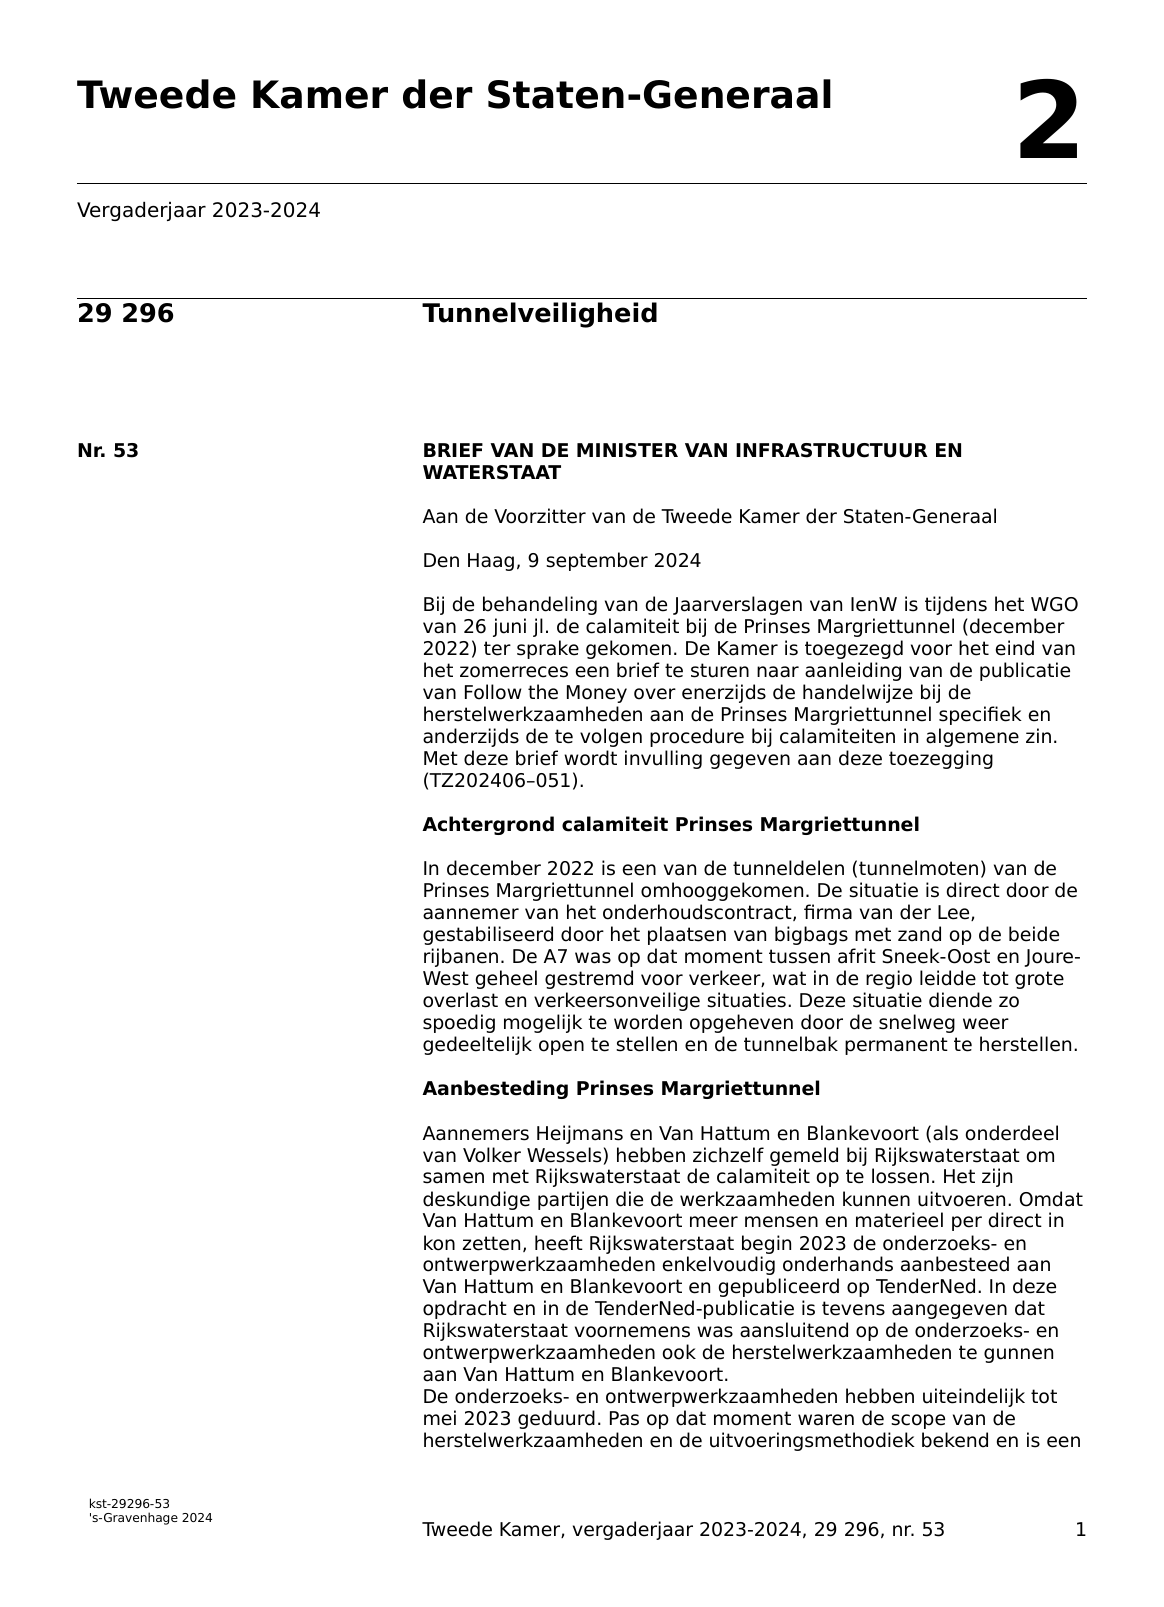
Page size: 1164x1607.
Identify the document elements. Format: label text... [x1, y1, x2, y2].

text De onderzoeks- en ontwerpwerkzaamheden hebben uiteindelijk tot mei 2023 geduurd. Pas op dat moment waren de scope van de herstelwerkzaamheden en de uitvoeringsmethodiek bekend en is een [422, 1386, 1087, 1452]
subtitle Nr. 53 BRIEF VAN DE MINISTER VAN INFRASTRUCTUUR EN WATERSTAAT [77, 440, 1087, 484]
text 's-Gravenhage 2024 [88, 1511, 323, 1525]
subtitle Aanbesteding Prinses Margriettunnel [422, 1078, 1087, 1100]
text Aannemers Heijmans en Van Hattum en Blankevoort (als onderdeel van Volker Wessels) hebben zichzelf gemeld bij Rijkswaterstaat om samen met Rijkswaterstaat de calamiteit op te lossen. Het zijn deskundige partijen die de werkzaamheden kunnen uitvoeren. Omdat Van Hattum en Blankevoort meer mensen en materieel per direct in kon zetten, heeft Rijkswaterstaat begin 2023 de onderzoeks- en ontwerpwerkzaamheden enkelvoudig onderhands aanbesteed aan Van Hattum en Blankevoort en gepubliceerd op TenderNed. In deze opdracht en in de TenderNed-publicatie is tevens aangegeven dat Rijkswaterstaat voornemens was aansluitend op de onderzoeks- en ontwerpwerkzaamheden ook de herstelwerkzaamheden te gunnen aan Van Hattum en Blankevoort. [422, 1122, 1087, 1386]
text Bij de behandeling van de Jaarverslagen van IenW is tijdens het WGO van 26 juni jl. de calamiteit bij de Prinses Margriettunnel (december 2022) ter sprake gekomen. De Kamer is toegezegd voor het eind van het zomerreces een brief te sturen naar aanleiding van de publicatie van Follow the Money over enerzijds de handelwijze bij de herstelwerkzaamheden aan de Prinses Margriettunnel specifiek en anderzijds de te volgen procedure bij calamiteiten in algemene zin. Met deze brief wordt invulling gegeven aan deze toezegging (TZ202406–051). [422, 594, 1087, 792]
text In december 2022 is een van de tunneldelen (tunnelmoten) van de Prinses Margriettunnel omhooggekomen. De situatie is direct door de aannemer van het onderhoudscontract, firma van der Lee, gestabiliseerd door het plaatsen van bigbags met zand op de beide rijbanen. De A7 was op dat moment tussen afrit Sneek-Oost en Joure-West geheel gestremd voor verkeer, wat in de regio leidde tot grote overlast en verkeersonveilige situaties. Deze situatie diende zo spoedig mogelijk te worden opgeheven door de snelweg weer gedeeltelijk open te stellen en de tunnelbak permanent te herstellen. [422, 858, 1087, 1056]
table_header 2 [886, 59, 1087, 183]
subtitle 29 296 Tunnelveiligheid [77, 299, 1087, 329]
table_cell Vergaderjaar 2023-2024 [77, 184, 1087, 298]
text Den Haag, 9 september 2024 [422, 550, 1087, 572]
subtitle Achtergrond calamiteit Prinses Margriettunnel [422, 814, 1087, 836]
text kst-29296-53 [88, 1497, 323, 1511]
table_header Tweede Kamer der Staten-Generaal [77, 59, 886, 183]
text Aan de Voorzitter van de Tweede Kamer der Staten-Generaal [422, 506, 1087, 528]
